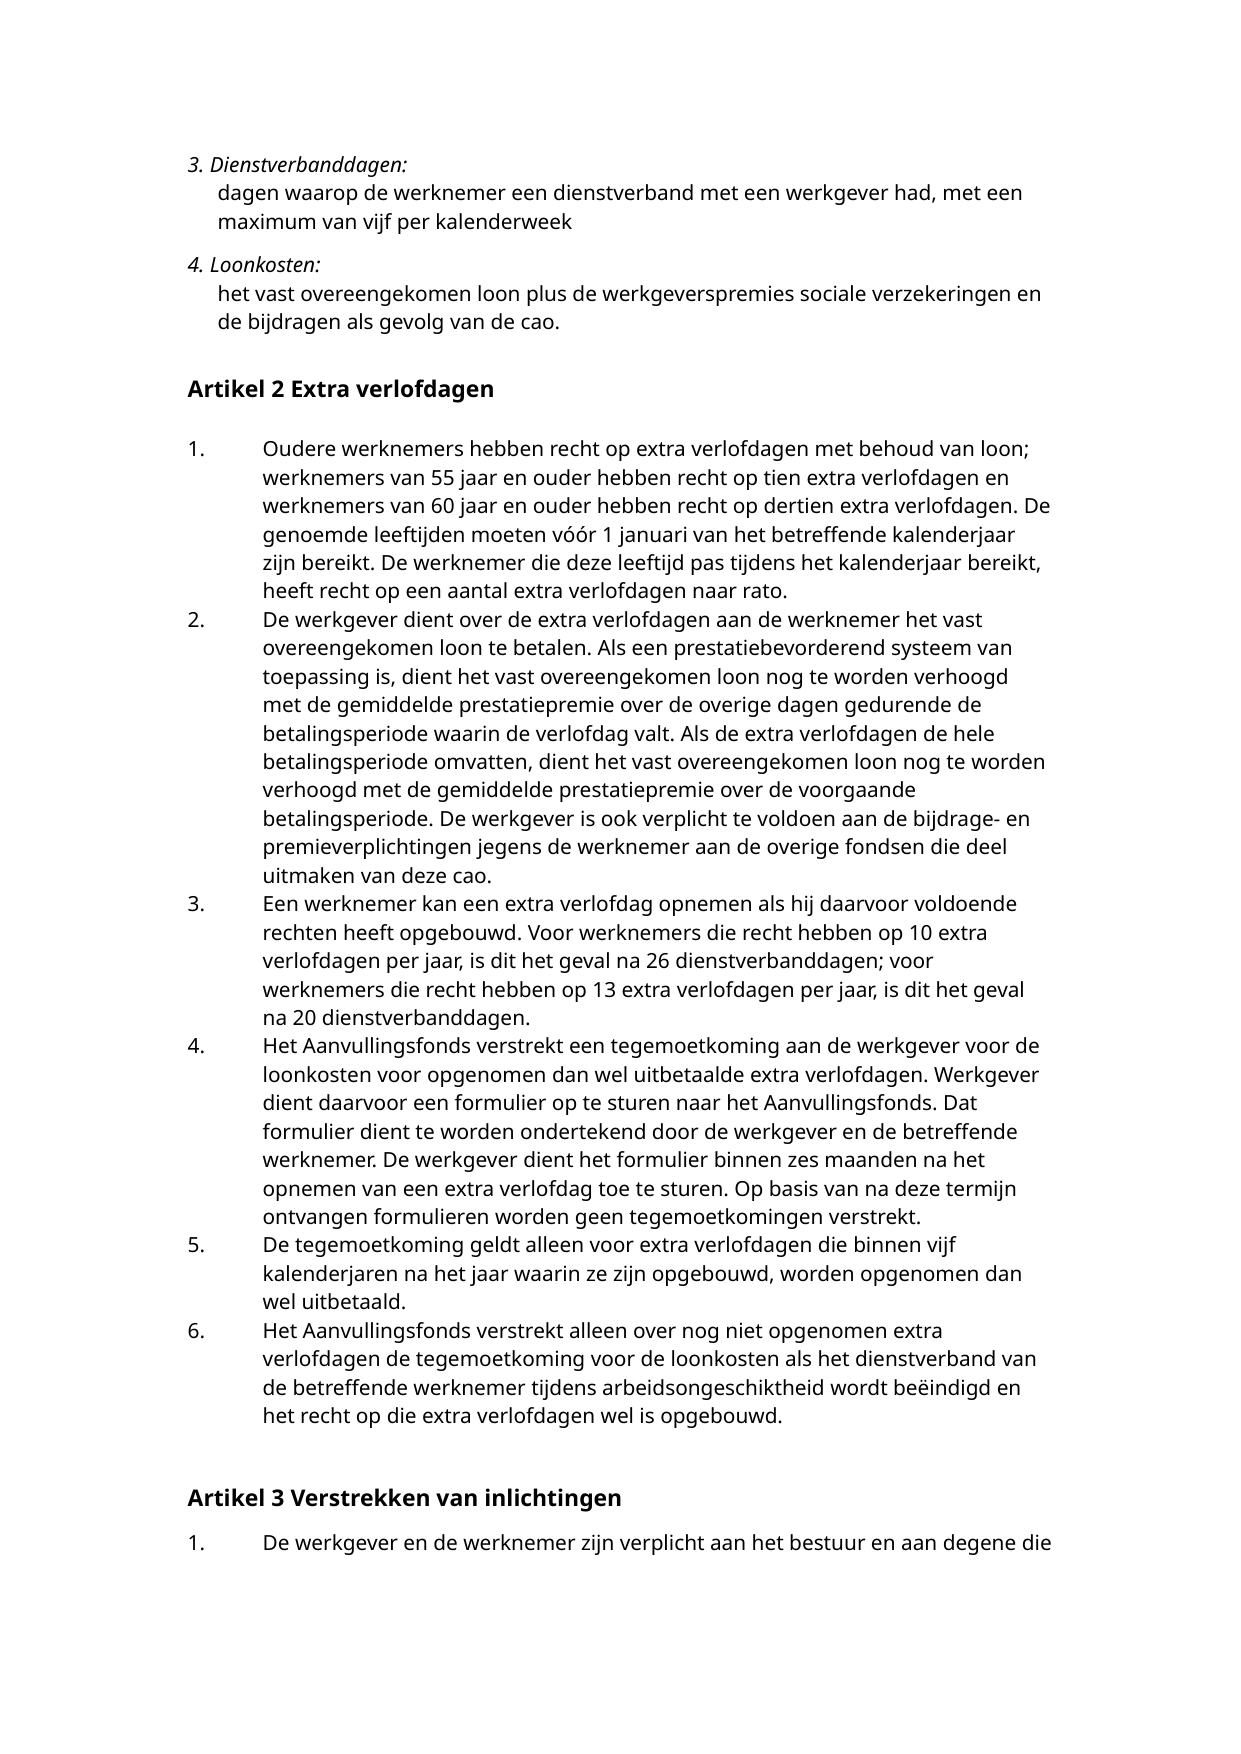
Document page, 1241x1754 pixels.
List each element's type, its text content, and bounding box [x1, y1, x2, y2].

list Het Aanvullingsfonds verstrekt een tegemoetkoming aan de werkgever voor de loonkosten voor opgenomen dan wel uitbetaalde extra verlofdagen. Werkgever dient daarvoor een formulier op te sturen naar het Aanvullingsfonds. Dat formulier dient te worden ondertekend door de werkgever en de betreffende werknemer. De werkgever dient het formulier binnen zes maanden na het opnemen van een extra verlofdag toe te sturen. Op basis van na deze termijn ontvangen formulieren worden geen tegemoetkomingen verstrekt. [187, 1032, 1053, 1231]
text dagen waarop de werknemer een dienstverband met een werkgever had, met een maximum van vijf per kalenderweek [217, 178, 1053, 235]
list De tegemoetkoming geldt alleen voor extra verlofdagen die binnen vijf kalenderjaren na het jaar waarin ze zijn opgebouwd, worden opgenomen dan wel uitbetaald. [187, 1231, 1053, 1316]
subtitle Artikel 2 Extra verlofdagen [187, 373, 1053, 404]
subtitle Artikel 3 Verstrekken van inlichtingen [187, 1482, 1053, 1513]
list Een werknemer kan een extra verlofdag opnemen als hij daarvoor voldoende rechten heeft opgebouwd. Voor werknemers die recht hebben op 10 extra verlofdagen per jaar, is dit het geval na 26 dienstverbanddagen; voor werknemers die recht hebben op 13 extra verlofdagen per jaar, is dit het geval na 20 dienstverbanddagen. [187, 889, 1053, 1032]
list Het Aanvullingsfonds verstrekt alleen over nog niet opgenomen extra verlofdagen de tegemoetkoming voor de loonkosten als het dienstverband van de betreffende werknemer tijdens arbeidsongeschiktheid wordt beëindigd en het recht op die extra verlofdagen wel is opgebouwd. [187, 1316, 1053, 1430]
list Oudere werknemers hebben recht op extra verlofdagen met behoud van loon; werknemers van 55 jaar en ouder hebben recht op tien extra verlofdagen en werknemers van 60 jaar en ouder hebben recht op dertien extra verlofdagen. De genoemde leeftijden moeten vóór 1 januari van het betreffende kalenderjaar zijn bereikt. De werknemer die deze leeftijd pas tijdens het kalenderjaar bereikt, heeft recht op een aantal extra verlofdagen naar rato. [187, 434, 1053, 605]
list De werkgever en de werknemer zijn verplicht aan het bestuur en aan degene die [187, 1528, 1053, 1557]
text 4. Loonkosten: [187, 250, 1053, 279]
text het vast overeengekomen loon plus de werkgeverspremies sociale verzekeringen en de bijdragen als gevolg van de cao. [217, 279, 1053, 336]
list De werkgever dient over de extra verlofdagen aan de werknemer het vast overeengekomen loon te betalen. Als een prestatiebevorderend systeem van toepassing is, dient het vast overeengekomen loon nog te worden verhoogd met de gemiddelde prestatiepremie over de overige dagen gedurende de betalingsperiode waarin de verlofdag valt. Als de extra verlofdagen de hele betalingsperiode omvatten, dient het vast overeengekomen loon nog te worden verhoogd met de gemiddelde prestatiepremie over de voorgaande betalingsperiode. De werkgever is ook verplicht te voldoen aan de bijdrage- en premieverplichtingen jegens de werknemer aan de overige fondsen die deel uitmaken van deze cao. [187, 605, 1053, 889]
text 3. Dienstverbanddagen: [187, 150, 1053, 178]
